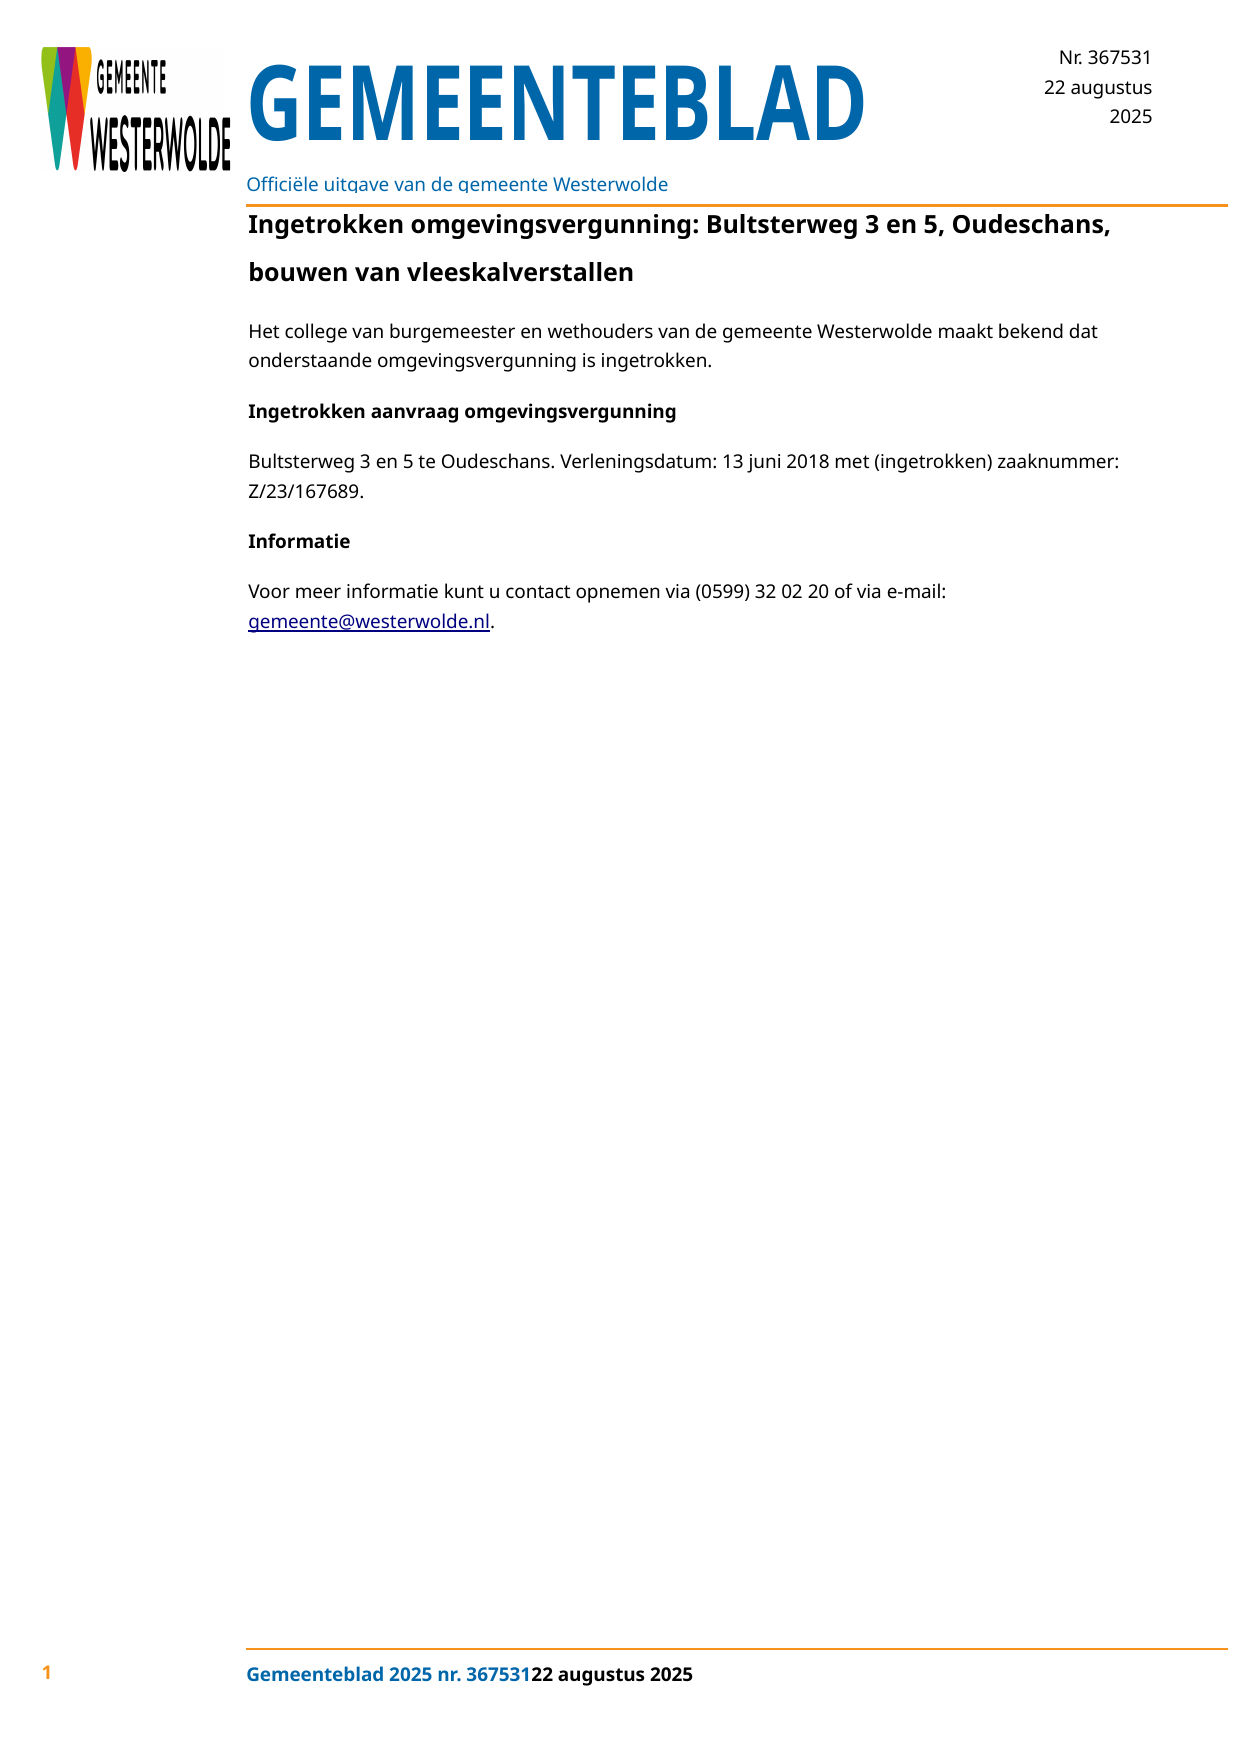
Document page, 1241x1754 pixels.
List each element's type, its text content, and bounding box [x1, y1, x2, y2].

text Informatie [248, 528, 1152, 554]
text Ingetrokken aanvraag omgevingsvergunning [248, 398, 1152, 424]
picture [41, 47, 231, 172]
text Voor meer informatie kunt u contact opnemen via (0599) 32 02 20 of via e-mail: gemeente@westerwolde.nl. [248, 579, 1152, 634]
text Bultsterweg 3 en 5 te Oudeschans. Verleningsdatum: 13 juni 2018 met (ingetrokken) zaaknummer: Z/23/167689. [248, 448, 1152, 504]
text Ingetrokken omgevingsvergunning: Bultsterweg 3 en 5, Oudeschans, bouwen van vleeskalverstallen [248, 207, 1152, 288]
text Het college van burgemeester en wethouders van de gemeente Westerwolde maakt bekend dat onderstaande omgevingsvergunning is ingetrokken. [248, 318, 1152, 373]
